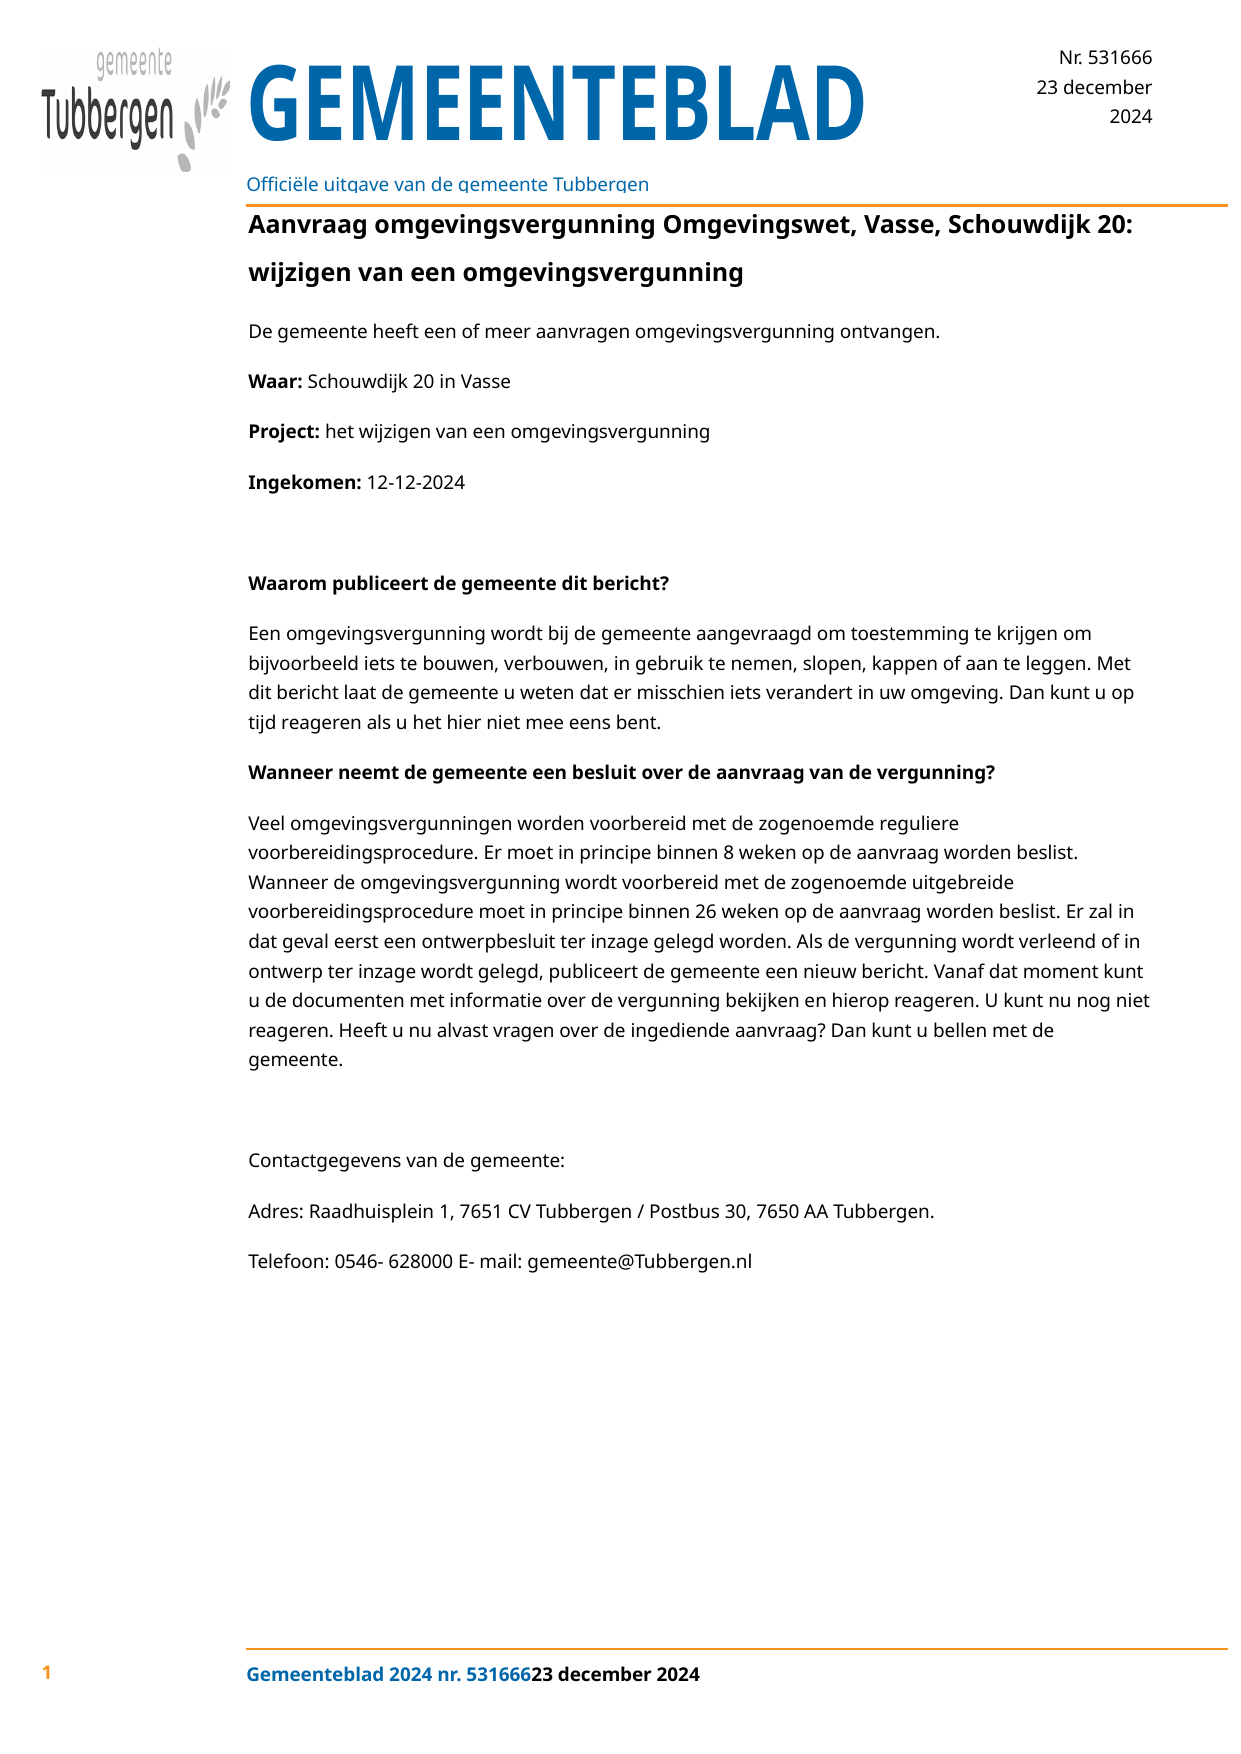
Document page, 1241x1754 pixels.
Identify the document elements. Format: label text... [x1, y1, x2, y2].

text Contactgegevens van de gemeente: [248, 1147, 1152, 1173]
text Veel omgevingsvergunningen worden voorbereid met de zogenoemde reguliere voorbereidingsprocedure. Er moet in principe binnen 8 weken op de aanvraag worden beslist. Wanneer de omgevingsvergunning wordt voorbereid met de zogenoemde uitgebreide voorbereidingsprocedure moet in principe binnen 26 weken op de aanvraag worden beslist. Er zal in dat geval eerst een ontwerpbesluit ter inzage gelegd worden. Als de vergunning wordt verleend of in ontwerp ter inzage wordt gelegd, publiceert de gemeente een nieuw bericht. Vanaf dat moment kunt u de documenten met informatie over de vergunning bekijken en hierop reageren. U kunt nu nog niet reageren. Heeft u nu alvast vragen over de ingediende aanvraag? Dan kunt u bellen met de gemeente. [248, 810, 1152, 1072]
text Telefoon: 0546- 628000 E- mail: gemeente@Tubbergen.nl [248, 1248, 1152, 1274]
picture [41, 47, 231, 172]
text Een omgevingsvergunning wordt bij de gemeente aangevraagd om toestemming te krijgen om bijvoorbeeld iets te bouwen, verbouwen, in gebruik te nemen, slopen, kappen of aan te leggen. Met dit bericht laat de gemeente u weten dat er misschien iets verandert in uw omgeving. Dan kunt u op tijd reageren als u het hier niet mee eens bent. [248, 620, 1152, 735]
text Waarom publiceert de gemeente dit bericht? [248, 570, 1152, 596]
text Aanvraag omgevingsvergunning Omgevingswet, Vasse, Schouwdijk 20: wijzigen van een omgevingsvergunning [248, 207, 1152, 288]
text Adres: Raadhuisplein 1, 7651 CV Tubbergen / Postbus 30, 7650 AA Tubbergen. [248, 1198, 1152, 1224]
text Waar: Schouwdijk 20 in Vasse [248, 368, 1152, 394]
text Wanneer neemt de gemeente een besluit over de aanvraag van de vergunning? [248, 759, 1152, 785]
text De gemeente heeft een of meer aanvragen omgevingsvergunning ontvangen. [248, 318, 1152, 344]
text Ingekomen: 12-12-2024 [248, 469, 1152, 495]
text Project: het wijzigen van een omgevingsvergunning [248, 419, 1152, 444]
